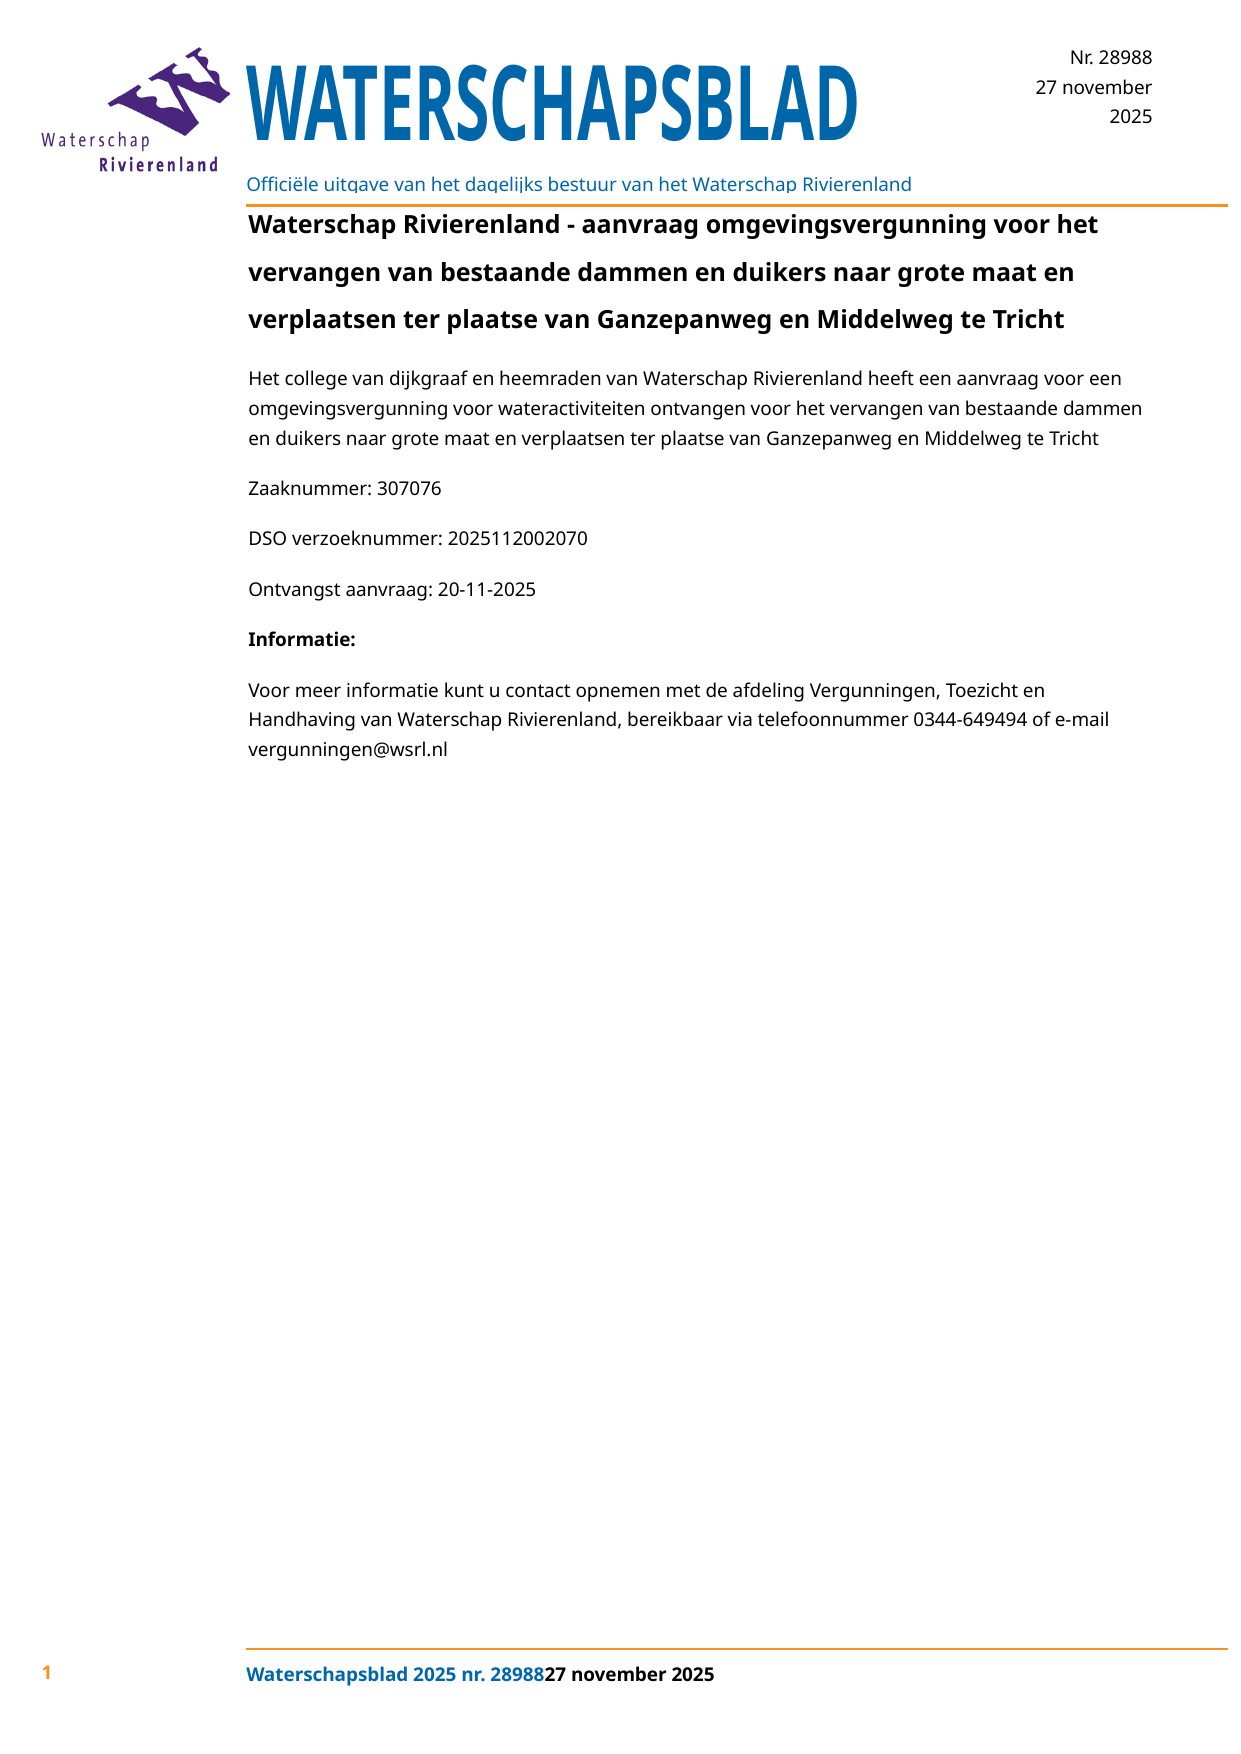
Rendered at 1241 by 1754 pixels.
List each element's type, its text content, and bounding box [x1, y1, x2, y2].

text Het college van dijkgraaf en heemraden van Waterschap Rivierenland heeft een aanvraag voor een omgevingsvergunning voor wateractiviteiten ontvangen voor het vervangen van bestaande dammen en duikers naar grote maat en verplaatsen ter plaatse van Ganzepanweg en Middelweg te Tricht [248, 366, 1152, 450]
text Voor meer informatie kunt u contact opnemen met de afdeling Vergunningen, Toezicht en Handhaving van Waterschap Rivierenland, bereikbaar via telefoonnummer 0344-649494 of e-mail vergunningen@wsrl.nl [248, 677, 1152, 762]
text Informatie: [248, 626, 1152, 652]
text DSO verzoeknummer: 2025112002070 [248, 526, 1152, 551]
text Waterschap Rivierenland - aanvraag omgevingsvergunning voor het vervangen van bestaande dammen en duikers naar grote maat en verplaatsen ter plaatse van Ganzepanweg en Middelweg te Tricht [248, 207, 1152, 336]
text Ontvangst aanvraag: 20-11-2025 [248, 576, 1152, 602]
text Zaaknummer: 307076 [248, 475, 1152, 501]
picture [41, 47, 231, 172]
